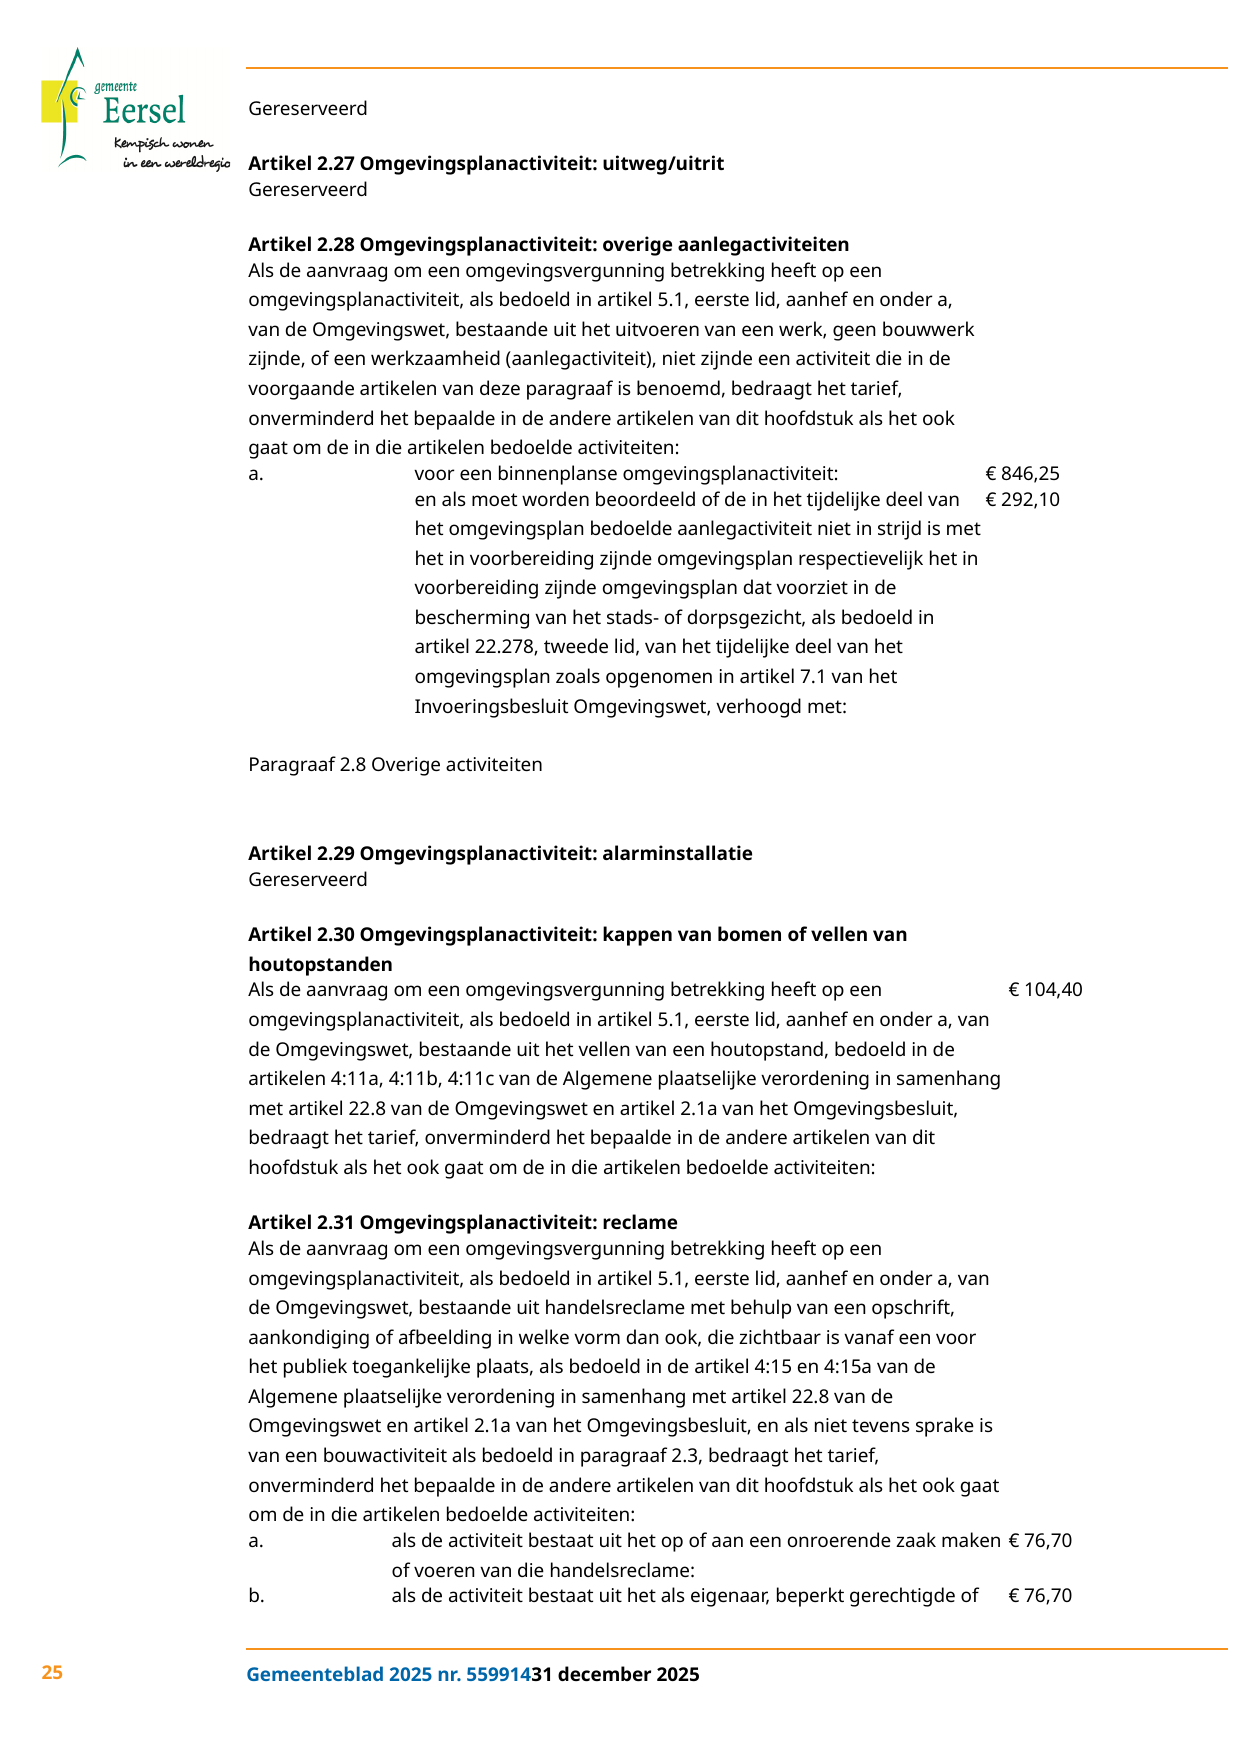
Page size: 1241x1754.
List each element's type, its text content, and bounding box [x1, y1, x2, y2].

table_cell Artikel 2.31 Omgevingsplanactiviteit: reclame [248, 1180, 1008, 1235]
table_cell en als moet worden beoordeeld of de in het tijdelijke deel van het omgevingsplan bedoelde aanlegactiviteit niet in strijd is met het in voorbereiding zijnde omgevingsplan respectievelijk het in voorbereiding zijnde omgevingsplan dat voorziet in de bescherming van het stads- of dorpsgezicht, als bedoeld in artikel 22.278, tweede lid, van het tijdelijke deel van het omgevingsplan zoals opgenomen in artikel 7.1 van het Invoeringsbesluit Omgevingswet, verhoogd met: [414, 486, 985, 719]
table_cell Gereserveerd [248, 176, 985, 202]
table_cell Artikel 2.28 Omgevingsplanactiviteit: overige aanlegactiviteiten [248, 202, 985, 257]
table_cell € 846,25 [985, 460, 1152, 486]
table_cell [248, 486, 414, 719]
table_cell Als de aanvraag om een omgevingsvergunning betrekking heeft op een omgevingsplanactiviteit, als bedoeld in artikel 5.1, eerste lid, aanhef en onder a, van de Omgevingswet, bestaande uit handelsreclame met behulp van een opschrift, aankondiging of afbeelding in welke vorm dan ook, die zichtbaar is vanaf een voor het publiek toegankelijke plaats, als bedoeld in de artikel 4:15 en 4:15a van de Algemene plaatselijke verordening in samenhang met artikel 22.8 van de Omgevingswet en artikel 2.1a van het Omgevingsbesluit, en als niet tevens sprake is van een bouwactiviteit als bedoeld in paragraaf 2.3, bedraagt het tarief, onverminderd het bepaalde in de andere artikelen van dit hoofdstuk als het ook gaat om de in die artikelen bedoelde activiteiten: [248, 1235, 1008, 1527]
text Paragraaf 2.8 Overige activiteiten [248, 751, 1152, 777]
table_cell [1008, 1180, 1152, 1235]
table_cell Artikel 2.27 Omgevingsplanactiviteit: uitweg/uitrit [248, 121, 985, 176]
table_header Artikel 2.29 Omgevingsplanactiviteit: alarminstallatie [248, 811, 1008, 866]
table_cell [1008, 1235, 1152, 1527]
table_cell € 104,40 [1008, 977, 1152, 1180]
table_cell [985, 95, 1152, 121]
picture [41, 47, 231, 172]
table_cell € 292,10 [985, 486, 1152, 719]
table_cell Als de aanvraag om een omgevingsvergunning betrekking heeft op een omgevingsplanactiviteit, als bedoeld in artikel 5.1, eerste lid, aanhef en onder a, van de Omgevingswet, bestaande uit het vellen van een houtopstand, bedoeld in de artikelen 4:11a, 4:11b, 4:11c van de Algemene plaatselijke verordening in samenhang met artikel 22.8 van de Omgevingswet en artikel 2.1a van het Omgevingsbesluit, bedraagt het tarief, onverminderd het bepaalde in de andere artikelen van dit hoofdstuk als het ook gaat om de in die artikelen bedoelde activiteiten: [248, 977, 1008, 1180]
table_header [1008, 811, 1152, 866]
table_cell als de activiteit bestaat uit het op of aan een onroerende zaak maken of voeren van die handelsreclame: [391, 1527, 1008, 1582]
table_cell voor een binnenplanse omgevingsplanactiviteit: [414, 460, 985, 486]
table_cell € 76,70 [1008, 1583, 1152, 1608]
table_cell b. [248, 1583, 391, 1608]
table_cell [985, 176, 1152, 202]
table_cell Artikel 2.30 Omgevingsplanactiviteit: kappen van bomen of vellen van houtopstanden [248, 892, 1008, 977]
table_cell [985, 121, 1152, 176]
table_cell Gereserveerd [248, 95, 985, 121]
table_cell [1008, 866, 1152, 892]
table_cell a. [248, 1527, 391, 1582]
table_cell [985, 257, 1152, 460]
table_cell € 76,70 [1008, 1527, 1152, 1582]
table_cell [1008, 892, 1152, 977]
table_cell [985, 202, 1152, 257]
table_cell a. [248, 460, 414, 486]
table_cell Als de aanvraag om een omgevingsvergunning betrekking heeft op een omgevingsplanactiviteit, als bedoeld in artikel 5.1, eerste lid, aanhef en onder a, van de Omgevingswet, bestaande uit het uitvoeren van een werk, geen bouwwerk zijnde, of een werkzaamheid (aanlegactiviteit), niet zijnde een activiteit die in de voorgaande artikelen van deze paragraaf is benoemd, bedraagt het tarief, onverminderd het bepaalde in de andere artikelen van dit hoofdstuk als het ook gaat om de in die artikelen bedoelde activiteiten: [248, 257, 985, 460]
table_cell Gereserveerd [248, 866, 1008, 892]
table_cell als de activiteit bestaat uit het als eigenaar, beperkt gerechtigde of [391, 1583, 1008, 1608]
